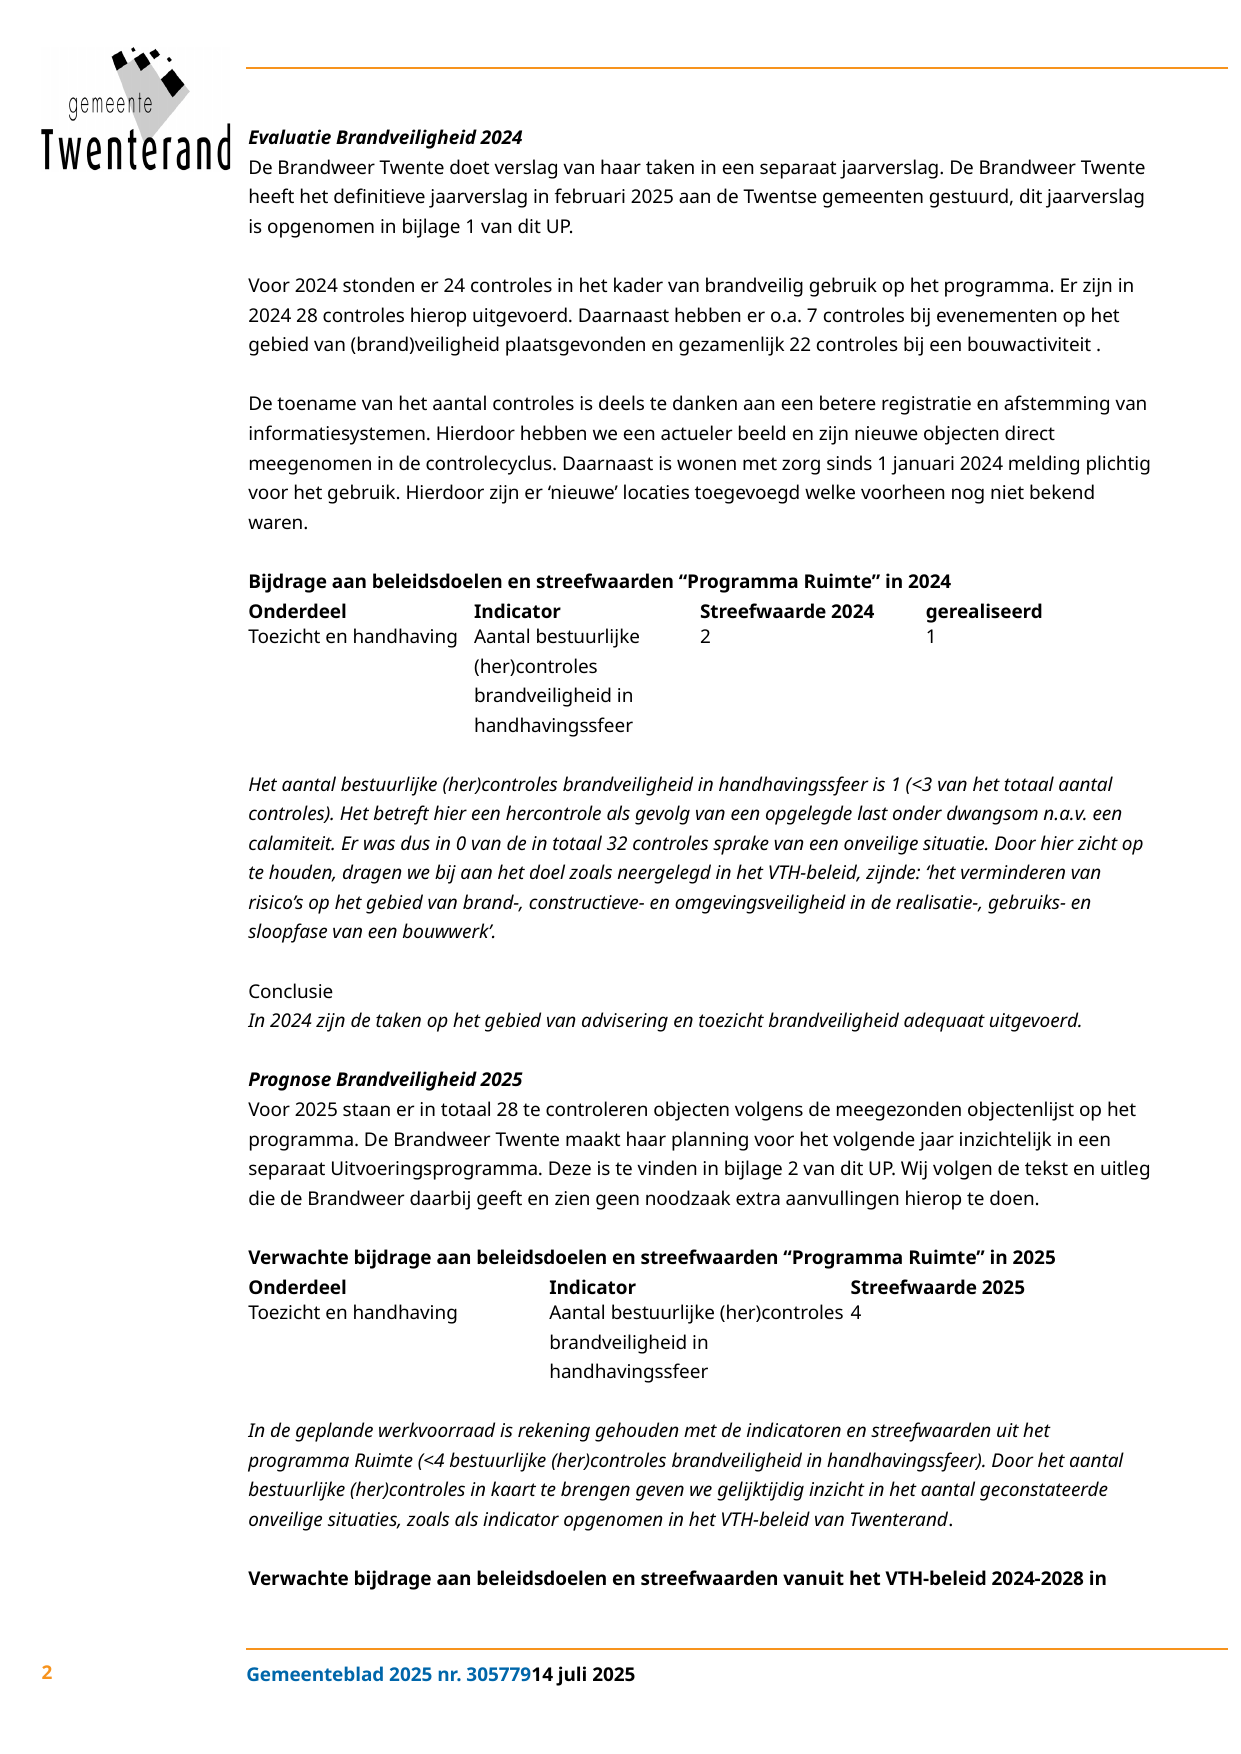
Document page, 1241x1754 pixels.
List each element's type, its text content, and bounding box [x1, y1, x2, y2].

text Conclusie [248, 978, 1152, 1004]
table_header Onderdeel [248, 598, 474, 623]
text De Brandweer Twente doet verslag van haar taken in een separaat jaarverslag. De Brandweer Twente heeft het definitieve jaarverslag in februari 2025 aan de Twentse gemeenten gestuurd, dit jaarverslag is opgenomen in bijlage 1 van dit UP. [248, 154, 1152, 239]
table_header Streefwaarde 2024 [700, 598, 926, 623]
table_cell Aantal bestuurlijke (her)controles brandveiligheid in handhavingssfeer [549, 1300, 850, 1384]
table_header gerealiseerd [926, 598, 1152, 623]
text In de geplande werkvoorraad is rekening gehouden met de indicatoren en streefwaarden uit het programma Ruimte (<4 bestuurlijke (her)controles brandveiligheid in handhavingssfeer). Door het aantal bestuurlijke (her)controles in kaart te brengen geven we gelijktijdig inzicht in het aantal geconstateerde onveilige situaties, zoals als indicator opgenomen in het VTH-beleid van Twenterand. [248, 1417, 1152, 1532]
text Voor 2025 staan er in totaal 28 te controleren objecten volgens de meegezonden objectenlijst op het programma. De Brandweer Twente maakt haar planning voor het volgende jaar inzichtelijk in een separaat Uitvoeringsprogramma. Deze is te vinden in bijlage 2 van dit UP. Wij volgen de tekst en uitleg die de Brandweer daarbij geeft en zien geen noodzaak extra aanvullingen hierop te doen. [248, 1096, 1152, 1211]
table_cell 4 [850, 1300, 1152, 1384]
text Bijdrage aan beleidsdoelen en streefwaarden “Programma Ruimte” in 2024 [248, 568, 1152, 594]
text Het aantal bestuurlijke (her)controles brandveiligheid in handhavingssfeer is 1 (<3 van het totaal aantal controles). Het betreft hier een hercontrole als gevolg van een opgelegde last onder dwangsom n.a.v. een calamiteit. Er was dus in 0 van de in totaal 32 controles sprake van een onveilige situatie. Door hier zicht op te houden, dragen we bij aan het doel zoals neergelegd in het VTH-beleid, zijnde: ‘het verminderen van risico’s op het gebied van brand-, constructieve- en omgevingsveiligheid in de realisatie-, gebruiks- en sloopfase van een bouwwerk’. [248, 771, 1152, 944]
table_cell Toezicht en handhaving [248, 1300, 549, 1384]
table_cell Toezicht en handhaving [248, 624, 474, 738]
table_cell Aantal bestuurlijke (her)controles brandveiligheid in handhavingssfeer [474, 624, 700, 738]
text Prognose Brandveiligheid 2025 [248, 1067, 1152, 1092]
table_header Onderdeel [248, 1274, 549, 1299]
text Verwachte bijdrage aan beleidsdoelen en streefwaarden “Programma Ruimte” in 2025 [248, 1244, 1152, 1270]
text In 2024 zijn de taken op het gebied van advisering en toezicht brandveiligheid adequaat uitgevoerd. [248, 1007, 1152, 1033]
table_cell 2 [700, 624, 926, 738]
text Voor 2024 stonden er 24 controles in het kader van brandveilig gebruik op het programma. Er zijn in 2024 28 controles hierop uitgevoerd. Daarnaast hebben er o.a. 7 controles bij evenementen op het gebied van (brand)veiligheid plaatsgevonden en gezamenlijk 22 controles bij een bouwactiviteit . [248, 272, 1152, 357]
picture [41, 47, 231, 172]
text Verwachte bijdrage aan beleidsdoelen en streefwaarden vanuit het VTH-beleid 2024-2028 in [248, 1565, 1152, 1591]
table_header Indicator [549, 1274, 850, 1299]
table_header Indicator [474, 598, 700, 623]
table_header Streefwaarde 2025 [850, 1274, 1152, 1299]
text De toename van het aantal controles is deels te danken aan een betere registratie en afstemming van informatiesystemen. Hierdoor hebben we een actueler beeld en zijn nieuwe objecten direct meegenomen in de controlecyclus. Daarnaast is wonen met zorg sinds 1 januari 2024 melding plichtig voor het gebruik. Hierdoor zijn er ‘nieuwe’ locaties toegevoegd welke voorheen nog niet bekend waren. [248, 391, 1152, 535]
text Evaluatie Brandveiligheid 2024 [248, 124, 1152, 150]
table_cell 1 [926, 624, 1152, 738]
